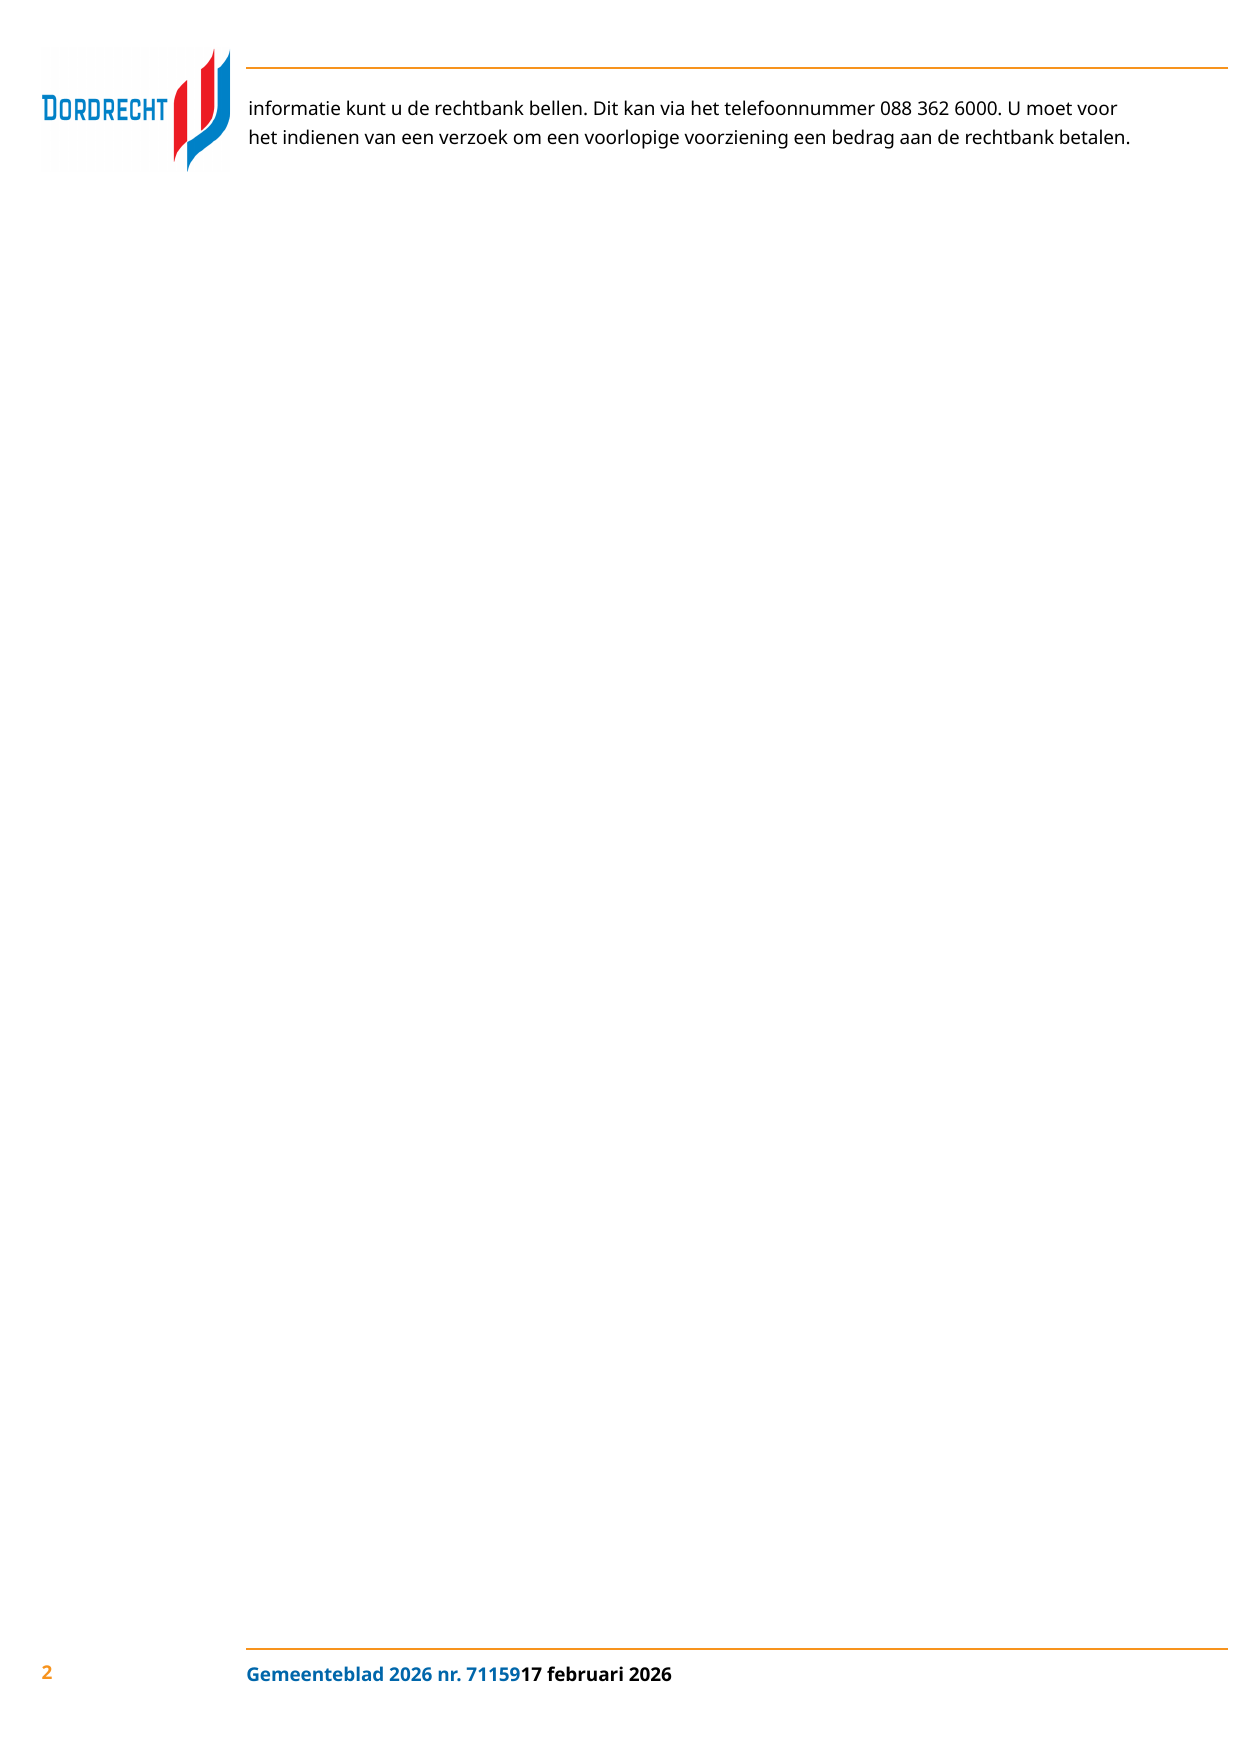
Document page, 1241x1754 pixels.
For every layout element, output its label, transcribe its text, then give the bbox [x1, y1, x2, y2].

picture [41, 47, 231, 172]
text informatie kunt u de rechtbank bellen. Dit kan via het telefoonnummer 088 362 6000. U moet voor het indienen van een verzoek om een voorlopige voorziening een bedrag aan de rechtbank betalen. [248, 95, 1152, 150]
